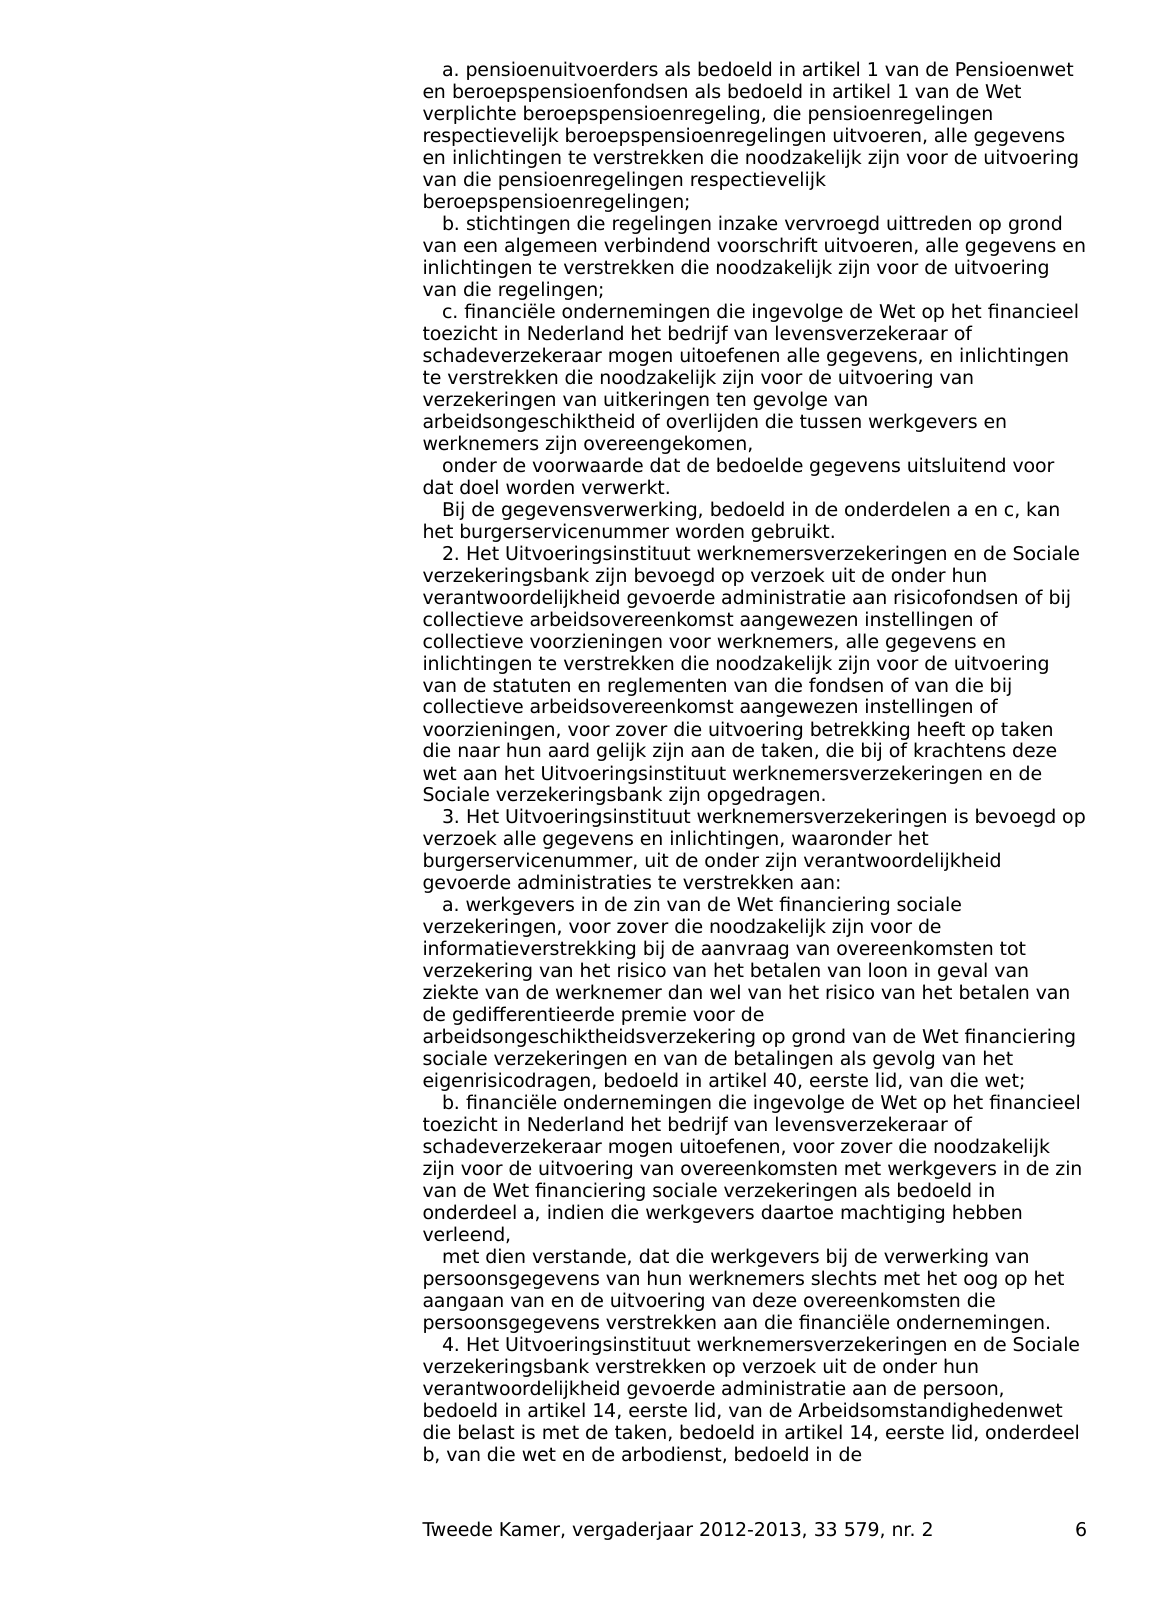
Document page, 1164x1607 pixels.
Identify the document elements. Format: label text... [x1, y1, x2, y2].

text met dien verstande, dat die werkgevers bij de verwerking van persoonsgegevens van hun werknemers slechts met het oog op het aangaan van en de uitvoering van deze overeenkomsten die persoonsgegevens verstrekken aan die financiële ondernemingen. [422, 1246, 1087, 1334]
text 3. Het Uitvoeringsinstituut werknemersverzekeringen is bevoegd op verzoek alle gegevens en inlichtingen, waaronder het burgerservicenummer, uit de onder zijn verantwoordelijkheid gevoerde administraties te verstrekken aan: [422, 806, 1087, 894]
text 2. Het Uitvoeringsinstituut werknemersverzekeringen en de Sociale verzekeringsbank zijn bevoegd op verzoek uit de onder hun verantwoordelijkheid gevoerde administratie aan risicofondsen of bij collectieve arbeidsovereenkomst aangewezen instellingen of collectieve voorzieningen voor werknemers, alle gegevens en inlichtingen te verstrekken die noodzakelijk zijn voor de uitvoering van de statuten en reglementen van die fondsen of van die bij collectieve arbeidsovereenkomst aangewezen instellingen of voorzieningen, voor zover die uitvoering betrekking heeft op taken die naar hun aard gelijk zijn aan de taken, die bij of krachtens deze wet aan het Uitvoeringsinstituut werknemersverzekeringen en de Sociale verzekeringsbank zijn opgedragen. [422, 543, 1087, 806]
text a. pensioenuitvoerders als bedoeld in artikel 1 van de Pensioenwet en beroepspensioenfondsen als bedoeld in artikel 1 van de Wet verplichte beroepspensioenregeling, die pensioenregelingen respectievelijk beroepspensioenregelingen uitvoeren, alle gegevens en inlichtingen te verstrekken die noodzakelijk zijn voor de uitvoering van die pensioenregelingen respectievelijk beroepspensioenregelingen; [422, 59, 1087, 213]
text onder de voorwaarde dat de bedoelde gegevens uitsluitend voor dat doel worden verwerkt. [422, 455, 1087, 499]
text Bij de gegevensverwerking, bedoeld in de onderdelen a en c, kan het burgerservicenummer worden gebruikt. [422, 499, 1087, 543]
text 4. Het Uitvoeringsinstituut werknemersverzekeringen en de Sociale verzekeringsbank verstrekken op verzoek uit de onder hun verantwoordelijkheid gevoerde administratie aan de persoon, bedoeld in artikel 14, eerste lid, van de Arbeidsomstandighedenwet die belast is met de taken, bedoeld in artikel 14, eerste lid, onderdeel b, van die wet en de arbodienst, bedoeld in de [422, 1334, 1087, 1466]
text a. werkgevers in de zin van de Wet financiering sociale verzekeringen, voor zover die noodzakelijk zijn voor de informatieverstrekking bij de aanvraag van overeenkomsten tot verzekering van het risico van het betalen van loon in geval van ziekte van de werknemer dan wel van het risico van het betalen van de gedifferentieerde premie voor de arbeidsongeschiktheidsverzekering op grond van de Wet financiering sociale verzekeringen en van de betalingen als gevolg van het eigenrisicodragen, bedoeld in artikel 40, eerste lid, van die wet; [422, 894, 1087, 1092]
text b. financiële ondernemingen die ingevolge de Wet op het financieel toezicht in Nederland het bedrijf van levensverzekeraar of schadeverzekeraar mogen uitoefenen, voor zover die noodzakelijk zijn voor de uitvoering van overeenkomsten met werkgevers in de zin van de Wet financiering sociale verzekeringen als bedoeld in onderdeel a, indien die werkgevers daartoe machtiging hebben verleend, [422, 1092, 1087, 1246]
text c. financiële ondernemingen die ingevolge de Wet op het financieel toezicht in Nederland het bedrijf van levensverzekeraar of schadeverzekeraar mogen uitoefenen alle gegevens, en inlichtingen te verstrekken die noodzakelijk zijn voor de uitvoering van verzekeringen van uitkeringen ten gevolge van arbeidsongeschiktheid of overlijden die tussen werkgevers en werknemers zijn overeengekomen, [422, 301, 1087, 455]
text b. stichtingen die regelingen inzake vervroegd uittreden op grond van een algemeen verbindend voorschrift uitvoeren, alle gegevens en inlichtingen te verstrekken die noodzakelijk zijn voor de uitvoering van die regelingen; [422, 213, 1087, 301]
